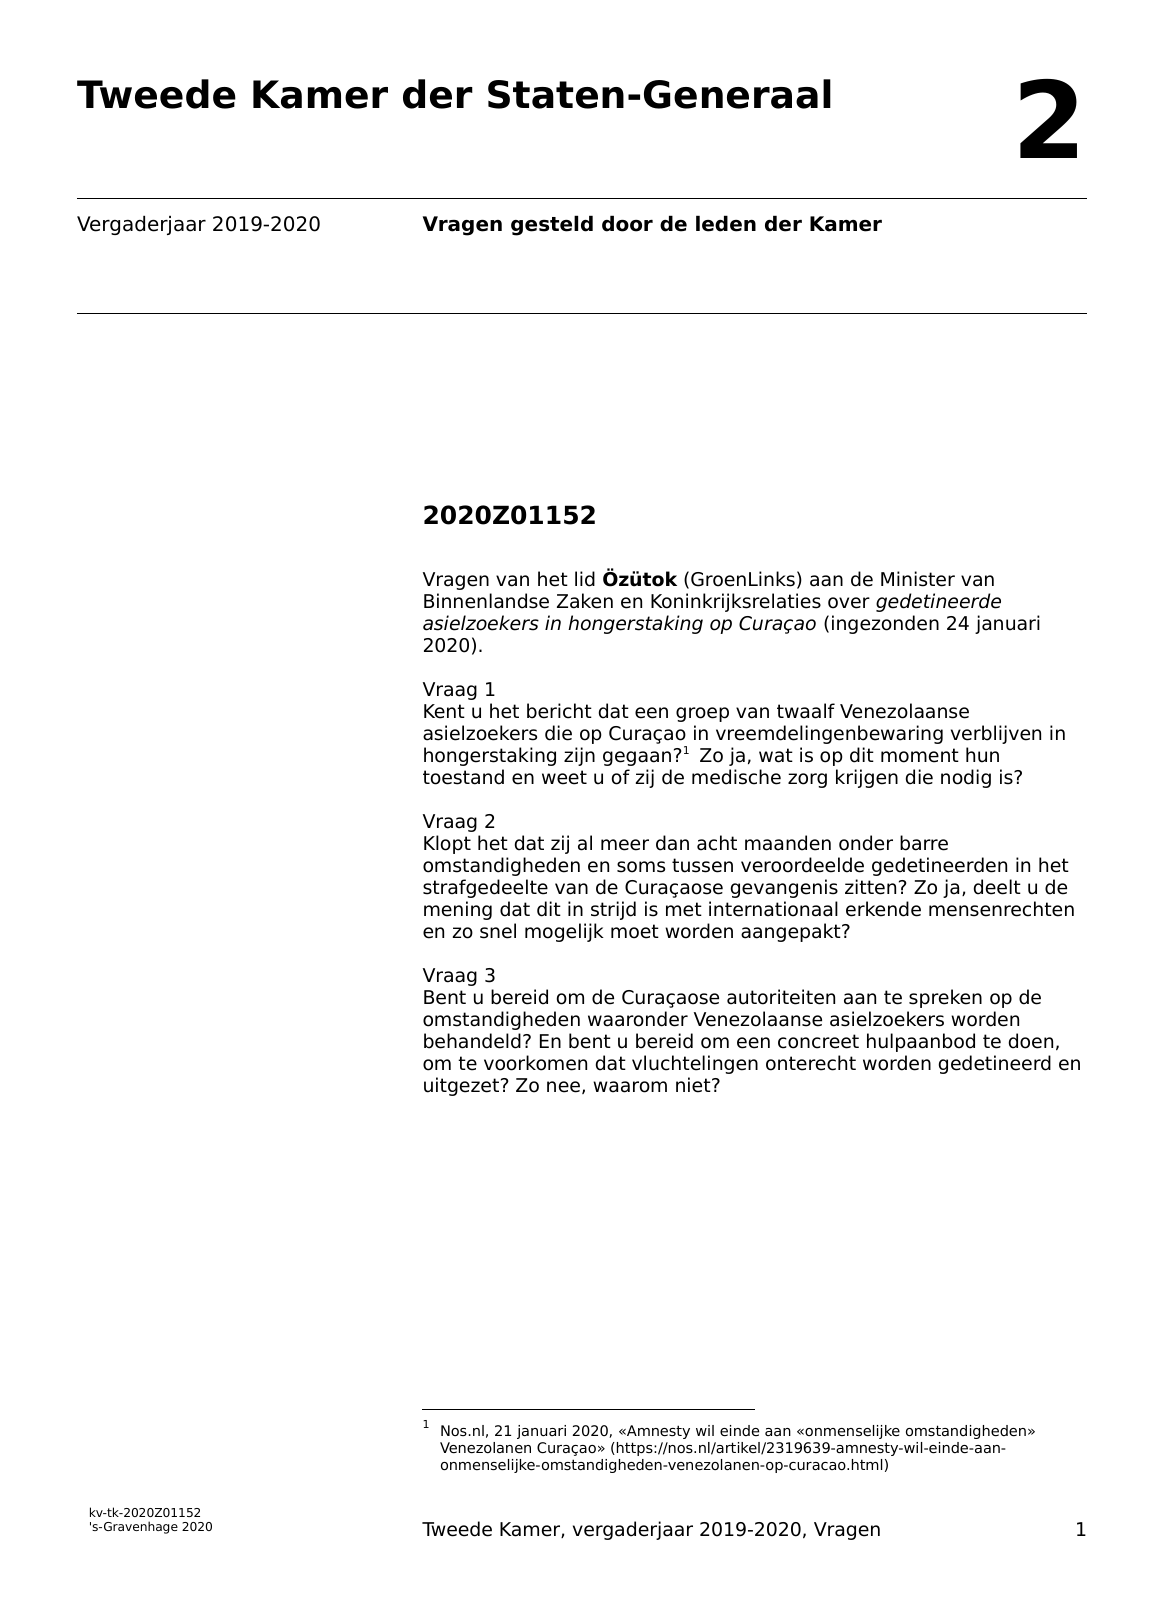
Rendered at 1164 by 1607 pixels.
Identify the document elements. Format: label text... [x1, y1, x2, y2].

text Vragen van het lid Özütok (GroenLinks) aan de Minister van Binnenlandse Zaken en Koninkrijksrelaties over gedetineerde asielzoekers in hongerstaking op Curaçao (ingezonden 24 januari 2020). [422, 569, 1087, 657]
text Vraag 2 [422, 811, 1087, 833]
text 's-Gravenhage 2020 [88, 1520, 323, 1534]
table_cell Vergaderjaar 2019-2020 [77, 199, 422, 313]
text Bent u bereid om de Curaçaose autoriteiten aan te spreken op de omstandigheden waaronder Venezolaanse asielzoekers worden behandeld? En bent u bereid om een concreet hulpaanbod te doen, om te voorkomen dat vluchtelingen onterecht worden gedetineerd en uitgezet? Zo nee, waarom niet? [422, 987, 1087, 1097]
text 2020Z01152 [422, 501, 1087, 531]
table_header 2 [886, 59, 1087, 198]
text Vraag 3 [422, 965, 1087, 987]
text Klopt het dat zij al meer dan acht maanden onder barre omstandigheden en soms tussen veroordeelde gedetineerden in het strafgedeelte van de Curaçaose gevangenis zitten? Zo ja, deelt u de mening dat dit in strijd is met internationaal erkende mensenrechten en zo snel mogelijk moet worden aangepakt? [422, 833, 1087, 943]
text Vraag 1 [422, 679, 1087, 701]
table_cell Vragen gesteld door de leden der Kamer [422, 199, 1087, 313]
text Nos.nl, 21 januari 2020, «Amnesty wil einde aan «onmenselijke omstandigheden» Venezolanen Curaçao» (https://nos.nl/artikel/2319639-amnesty-wil-einde-aan-onmenselijke-omstandigheden-venezolanen-op-curacao.html) [422, 1418, 1087, 1474]
text Kent u het bericht dat een groep van twaalf Venezolaanse asielzoekers die op Curaçao in vreemdelingenbewaring verblijven in hongerstaking zijn gegaan? Zo ja, wat is op dit moment hun toestand en weet u of zij de medische zorg krijgen die nodig is? [422, 701, 1087, 789]
table_header Tweede Kamer der Staten-Generaal [77, 59, 886, 198]
text kv-tk-2020Z01152 [88, 1506, 323, 1520]
